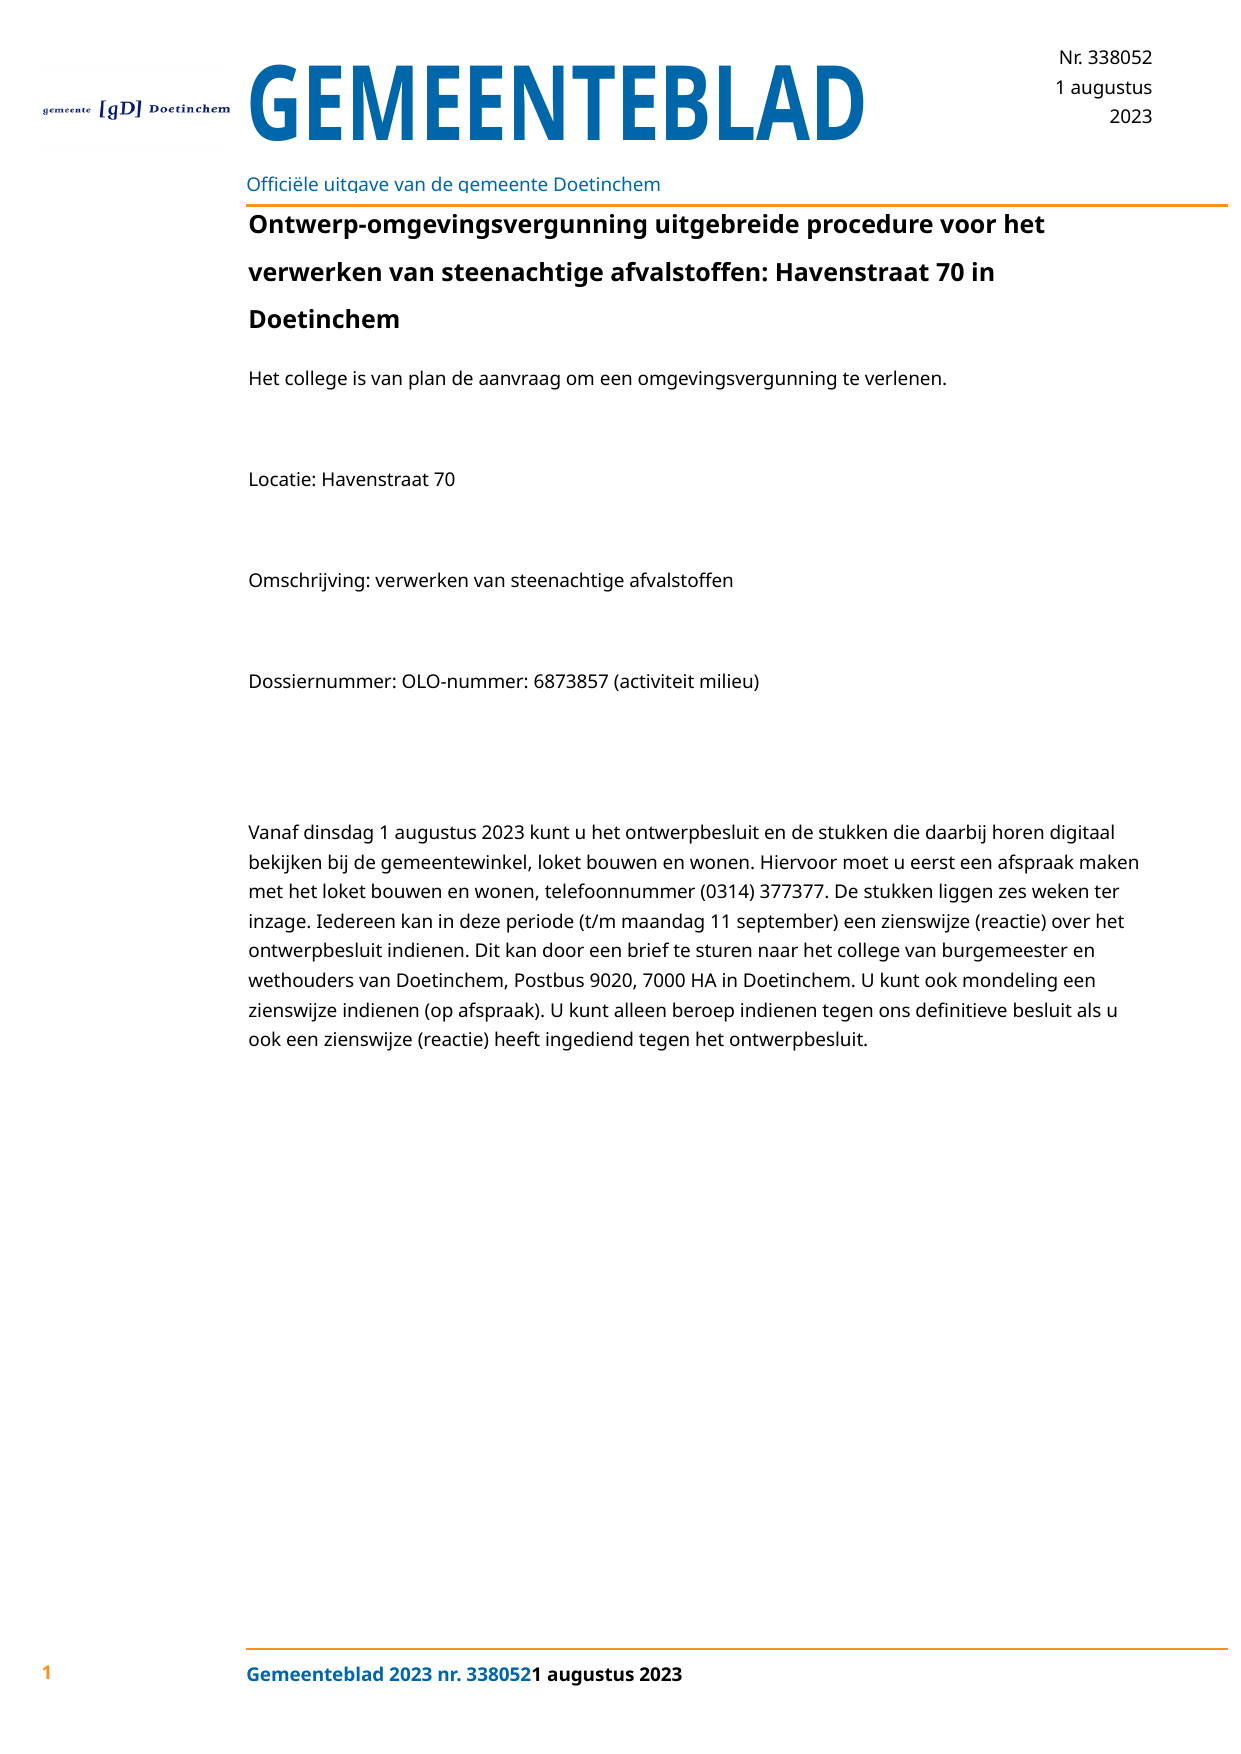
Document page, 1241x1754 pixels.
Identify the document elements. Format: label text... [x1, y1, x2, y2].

text Locatie: Havenstraat 70 [248, 466, 1152, 492]
text Het college is van plan de aanvraag om een omgevingsvergunning te verlenen. [248, 366, 1152, 391]
text Omschrijving: verwerken van steenachtige afvalstoffen [248, 567, 1152, 593]
text Vanaf dinsdag 1 augustus 2023 kunt u het ontwerpbesluit en de stukken die daarbij horen digitaal bekijken bij de gemeentewinkel, loket bouwen en wonen. Hiervoor moet u eerst een afspraak maken met het loket bouwen en wonen, telefoonnummer (0314) 377377. De stukken liggen zes weken ter inzage. Iedereen kan in deze periode (t/m maandag 11 september) een zienswijze (reactie) over het ontwerpbesluit indienen. Dit kan door een brief te sturen naar het college van burgemeester en wethouders van Doetinchem, Postbus 9020, 7000 HA in Doetinchem. U kunt ook mondeling een zienswijze indienen (op afspraak). U kunt alleen beroep indienen tegen ons definitieve besluit als u ook een zienswijze (reactie) heeft ingediend tegen het ontwerpbesluit. [248, 819, 1152, 1052]
picture [41, 47, 231, 172]
text Ontwerp-omgevingsvergunning uitgebreide procedure voor het verwerken van steenachtige afvalstoffen: Havenstraat 70 in Doetinchem [248, 207, 1152, 336]
text Dossiernummer: OLO-nummer: 6873857 (activiteit milieu) [248, 668, 1152, 694]
